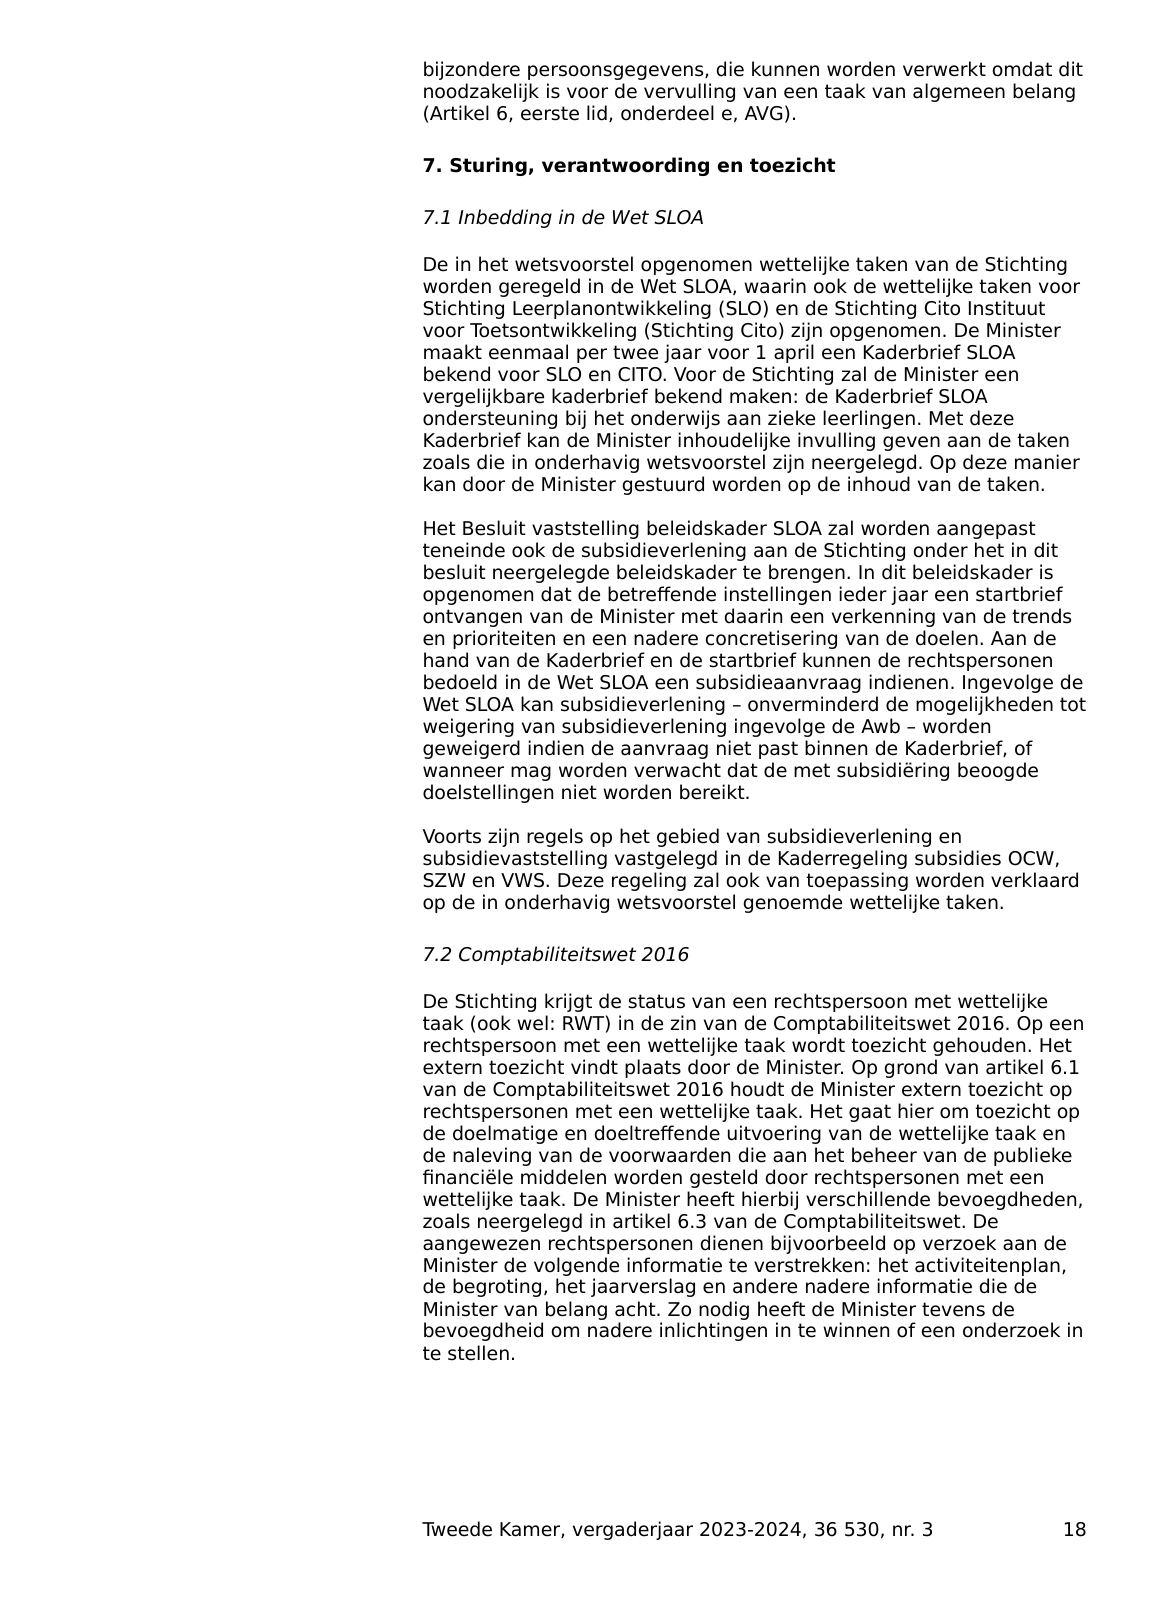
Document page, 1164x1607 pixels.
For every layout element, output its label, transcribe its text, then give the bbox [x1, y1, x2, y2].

text De in het wetsvoorstel opgenomen wettelijke taken van de Stichting worden geregeld in de Wet SLOA, waarin ook de wettelijke taken voor Stichting Leerplanontwikkeling (SLO) en de Stichting Cito Instituut voor Toetsontwikkeling (Stichting Cito) zijn opgenomen. De Minister maakt eenmaal per twee jaar voor 1 april een Kaderbrief SLOA bekend voor SLO en CITO. Voor de Stichting zal de Minister een vergelijkbare kaderbrief bekend maken: de Kaderbrief SLOA ondersteuning bij het onderwijs aan zieke leerlingen. Met deze Kaderbrief kan de Minister inhoudelijke invulling geven aan de taken zoals die in onderhavig wetsvoorstel zijn neergelegd. Op deze manier kan door de Minister gestuurd worden op de inhoud van de taken. [422, 254, 1087, 496]
text De Stichting krijgt de status van een rechtspersoon met wettelijke taak (ook wel: RWT) in de zin van de Comptabiliteitswet 2016. Op een rechtspersoon met een wettelijke taak wordt toezicht gehouden. Het extern toezicht vindt plaats door de Minister. Op grond van artikel 6.1 van de Comptabiliteitswet 2016 houdt de Minister extern toezicht op rechtspersonen met een wettelijke taak. Het gaat hier om toezicht op de doelmatige en doeltreffende uitvoering van de wettelijke taak en de naleving van de voorwaarden die aan het beheer van de publieke financiële middelen worden gesteld door rechtspersonen met een wettelijke taak. De Minister heeft hierbij verschillende bevoegdheden, zoals neergelegd in artikel 6.3 van de Comptabiliteitswet. De aangewezen rechtspersonen dienen bijvoorbeeld op verzoek aan de Minister de volgende informatie te verstrekken: het activiteitenplan, de begroting, het jaarverslag en andere nadere informatie die de Minister van belang acht. Zo nodig heeft de Minister tevens de bevoegdheid om nadere inlichtingen in te winnen of een onderzoek in te stellen. [422, 991, 1087, 1364]
subtitle 7. Sturing, verantwoording en toezicht [422, 155, 1087, 177]
text bijzondere persoonsgegevens, die kunnen worden verwerkt omdat dit noodzakelijk is voor de vervulling van een taak van algemeen belang (Artikel 6, eerste lid, onderdeel e, AVG). [422, 59, 1087, 125]
subtitle 7.1 Inbedding in de Wet SLOA [422, 207, 1087, 229]
text Voorts zijn regels op het gebied van subsidieverlening en subsidievaststelling vastgelegd in de Kaderregeling subsidies OCW, SZW en VWS. Deze regeling zal ook van toepassing worden verklaard op de in onderhavig wetsvoorstel genoemde wettelijke taken. [422, 826, 1087, 914]
subtitle 7.2 Comptabiliteitswet 2016 [422, 944, 1087, 966]
text Het Besluit vaststelling beleidskader SLOA zal worden aangepast teneinde ook de subsidieverlening aan de Stichting onder het in dit besluit neergelegde beleidskader te brengen. In dit beleidskader is opgenomen dat de betreffende instellingen ieder jaar een startbrief ontvangen van de Minister met daarin een verkenning van de trends en prioriteiten en een nadere concretisering van de doelen. Aan de hand van de Kaderbrief en de startbrief kunnen de rechtspersonen bedoeld in de Wet SLOA een subsidieaanvraag indienen. Ingevolge de Wet SLOA kan subsidieverlening – onverminderd de mogelijkheden tot weigering van subsidieverlening ingevolge de Awb – worden geweigerd indien de aanvraag niet past binnen de Kaderbrief, of wanneer mag worden verwacht dat de met subsidiëring beoogde doelstellingen niet worden bereikt. [422, 518, 1087, 804]
